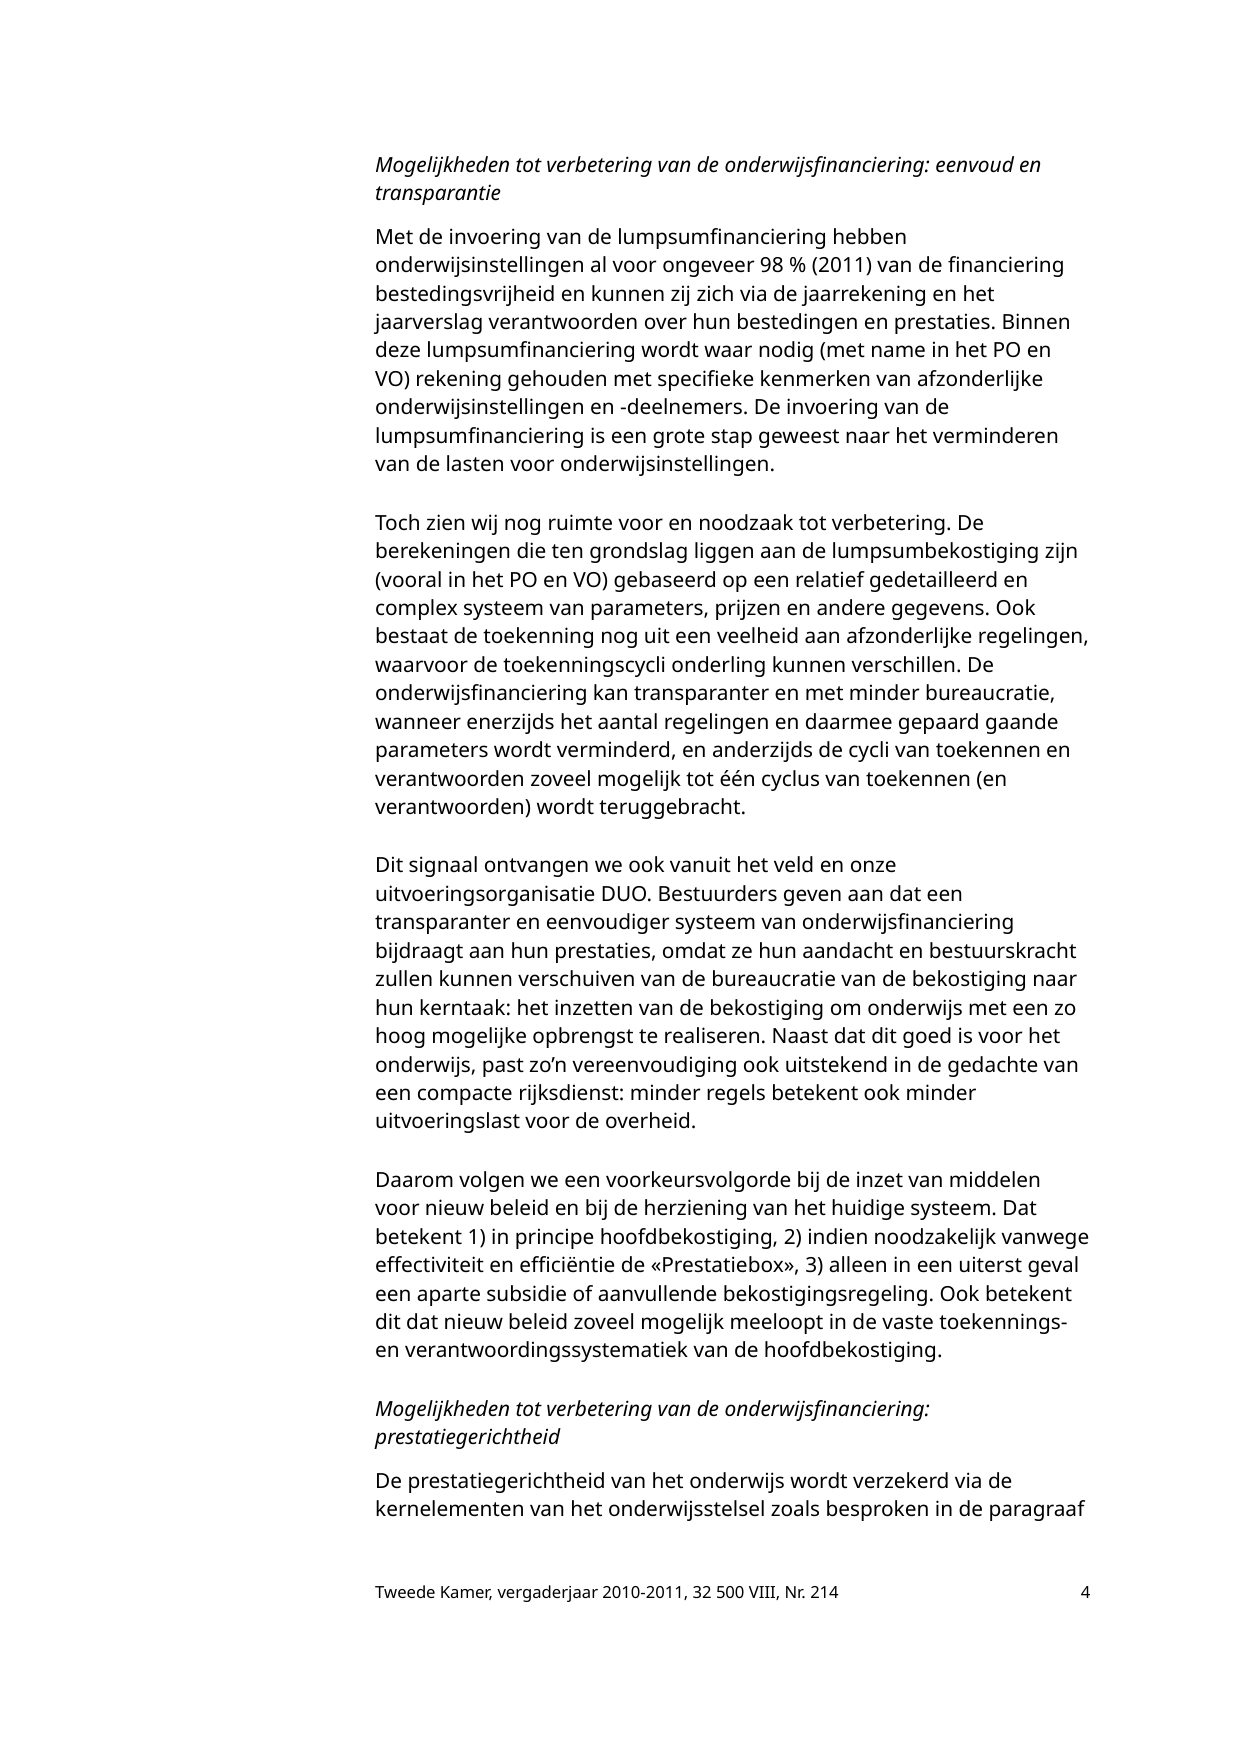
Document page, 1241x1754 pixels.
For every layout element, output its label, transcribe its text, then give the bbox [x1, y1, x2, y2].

text Dit signaal ontvangen we ook vanuit het veld en onze uitvoeringsorganisatie DUO. Bestuurders geven aan dat een transparanter en eenvoudiger systeem van onderwijsfinanciering bijdraagt aan hun prestaties, omdat ze hun aandacht en bestuurskracht zullen kunnen verschuiven van de bureaucratie van de bekostiging naar hun kerntaak: het inzetten van de bekostiging om onderwijs met een zo hoog mogelijke opbrengst te realiseren. Naast dat dit goed is voor het onderwijs, past zo’n vereenvoudiging ook uitstekend in de gedachte van een compacte rijksdienst: minder regels betekent ook minder uitvoeringslast voor de overheid. [375, 851, 1090, 1135]
text De prestatiegerichtheid van het onderwijs wordt verzekerd via de kernelementen van het onderwijsstelsel zoals besproken in de paragraaf [375, 1466, 1090, 1523]
text Met de invoering van de lumpsumfinanciering hebben onderwijsinstellingen al voor ongeveer 98 % (2011) van de financiering bestedingsvrijheid en kunnen zij zich via de jaarrekening en het jaarverslag verantwoorden over hun bestedingen en prestaties. Binnen deze lumpsumfinanciering wordt waar nodig (met name in het PO en VO) rekening gehouden met specifieke kenmerken van afzonderlijke onderwijsinstellingen en -deelnemers. De invoering van de lumpsumfinanciering is een grote stap geweest naar het verminderen van de lasten voor onderwijsinstellingen. [375, 222, 1090, 478]
text Daarom volgen we een voorkeursvolgorde bij de inzet van middelen voor nieuw beleid en bij de herziening van het huidige systeem. Dat betekent 1) in principe hoofdbekostiging, 2) indien noodzakelijk vanwege effectiviteit en efficiëntie de «Prestatiebox», 3) alleen in een uiterst geval een aparte subsidie of aanvullende bekostigingsregeling. Ook betekent dit dat nieuw beleid zoveel mogelijk meeloopt in de vaste toekennings- en verantwoordingssystematiek van de hoofdbekostiging. [375, 1165, 1090, 1364]
text Mogelijkheden tot verbetering van de onderwijsfinanciering: eenvoud en transparantie [375, 150, 1090, 207]
text Toch zien wij nog ruimte voor en noodzaak tot verbetering. De berekeningen die ten grondslag liggen aan de lumpsumbekostiging zijn (vooral in het PO en VO) gebaseerd op een relatief gedetailleerd en complex systeem van parameters, prijzen en andere gegevens. Ook bestaat de toekenning nog uit een veelheid aan afzonderlijke regelingen, waarvoor de toekenningscycli onderling kunnen verschillen. De onderwijsfinanciering kan transparanter en met minder bureaucratie, wanneer enerzijds het aantal regelingen en daarmee gepaard gaande parameters wordt verminderd, en anderzijds de cycli van toekennen en verantwoorden zoveel mogelijk tot één cyclus van toekennen (en verantwoorden) wordt teruggebracht. [375, 508, 1090, 821]
text Mogelijkheden tot verbetering van de onderwijsfinanciering: prestatiegerichtheid [375, 1394, 1090, 1451]
